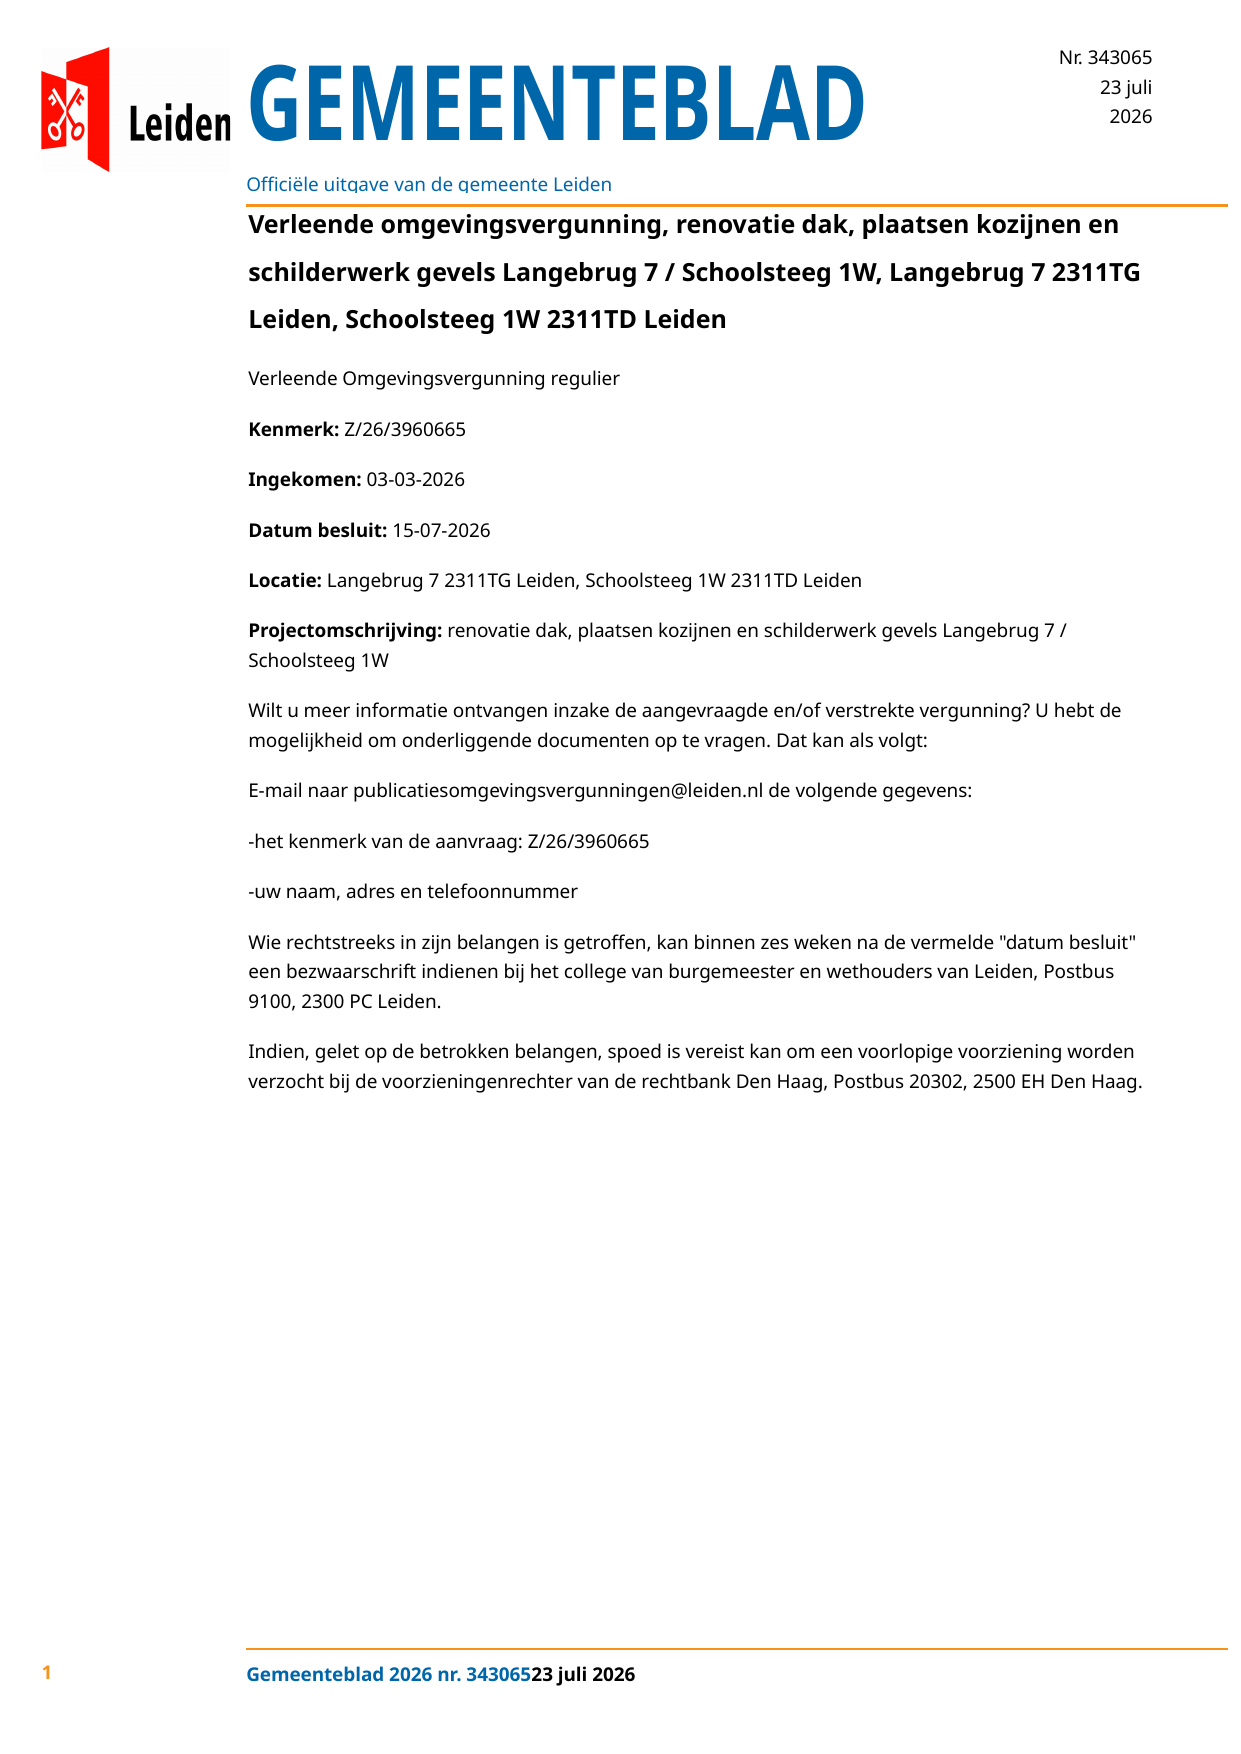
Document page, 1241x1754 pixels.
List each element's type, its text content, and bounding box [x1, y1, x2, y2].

text -het kenmerk van de aanvraag: Z/26/3960665 [248, 828, 1152, 854]
text Wie rechtstreeks in zijn belangen is getroffen, kan binnen zes weken na de vermelde "datum besluit" een bezwaarschrift indienen bij het college van burgemeester en wethouders van Leiden, Postbus 9100, 2300 PC Leiden. [248, 929, 1152, 1014]
text Ingekomen: 03-03-2026 [248, 466, 1152, 492]
text Verleende omgevingsvergunning, renovatie dak, plaatsen kozijnen en schilderwerk gevels Langebrug 7 / Schoolsteeg 1W, Langebrug 7 2311TG Leiden, Schoolsteeg 1W 2311TD Leiden [248, 207, 1152, 336]
text Wilt u meer informatie ontvangen inzake de aangevraagde en/of verstrekte vergunning? U hebt de mogelijkheid om onderliggende documenten op te vragen. Dat kan als volgt: [248, 698, 1152, 753]
text E-mail naar publicatiesomgevingsvergunningen@leiden.nl de volgende gegevens: [248, 778, 1152, 803]
text Kenmerk: Z/26/3960665 [248, 416, 1152, 442]
picture [41, 47, 231, 172]
text Indien, gelet op de betrokken belangen, spoed is vereist kan om een voorlopige voorziening worden verzocht bij de voorzieningenrechter van de rechtbank Den Haag, Postbus 20302, 2500 EH Den Haag. [248, 1038, 1152, 1094]
text Projectomschrijving: renovatie dak, plaatsen kozijnen en schilderwerk gevels Langebrug 7 / Schoolsteeg 1W [248, 618, 1152, 673]
text Datum besluit: 15-07-2026 [248, 517, 1152, 542]
text Locatie: Langebrug 7 2311TG Leiden, Schoolsteeg 1W 2311TD Leiden [248, 567, 1152, 593]
text Verleende Omgevingsvergunning regulier [248, 366, 1152, 391]
text -uw naam, adres en telefoonnummer [248, 878, 1152, 904]
